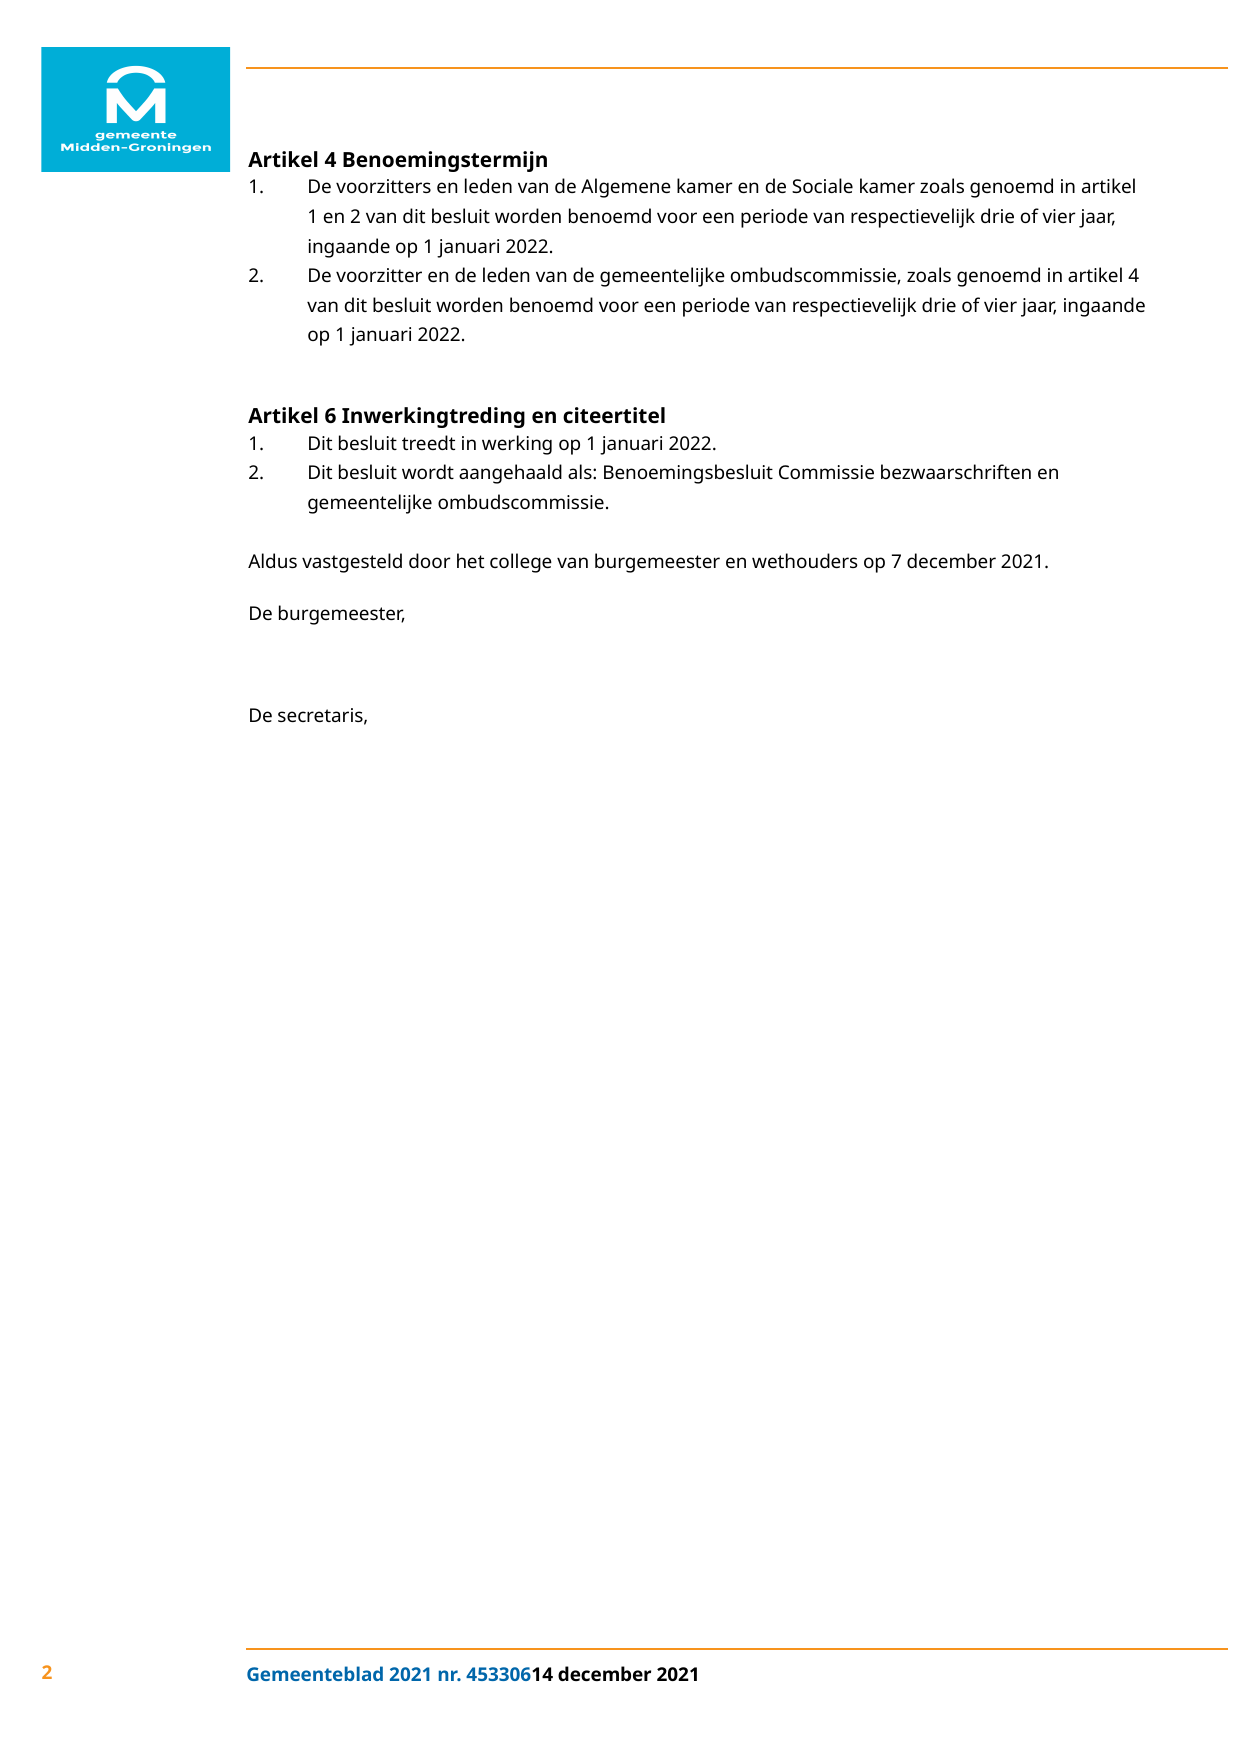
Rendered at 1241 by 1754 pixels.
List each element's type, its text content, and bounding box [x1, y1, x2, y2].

list Dit besluit treedt in werking op 1 januari 2022. [248, 430, 1152, 456]
list Dit besluit wordt aangehaald als: Benoemingsbesluit Commissie bezwaarschriften en gemeentelijke ombudscommissie. [248, 459, 1152, 515]
picture [108, 66, 164, 82]
text De secretaris, [248, 703, 1152, 728]
text Artikel 6 Inwerkingtreding en citeertitel [248, 402, 1152, 430]
list De voorzitters en leden van de Algemene kamer en de Sociale kamer zoals genoemd in artikel 1 en 2 van dit besluit worden benoemd voor een periode van respectievelijk drie of vier jaar, ingaande op 1 januari 2022. [248, 174, 1152, 258]
text Aldus vastgesteld door het college van burgemeester en wethouders op 7 december 2021. [248, 548, 1152, 574]
picture [184, 146, 190, 153]
picture [107, 89, 165, 122]
text Artikel 4 Benoemingstermijn [248, 145, 1152, 174]
list De voorzitter en de leden van de gemeentelijke ombudscommissie, zoals genoemd in artikel 4 van dit besluit worden benoemd voor een periode van respectievelijk drie of vier jaar, ingaande op 1 januari 2022. [248, 262, 1152, 347]
text De burgemeester, [248, 600, 1152, 626]
